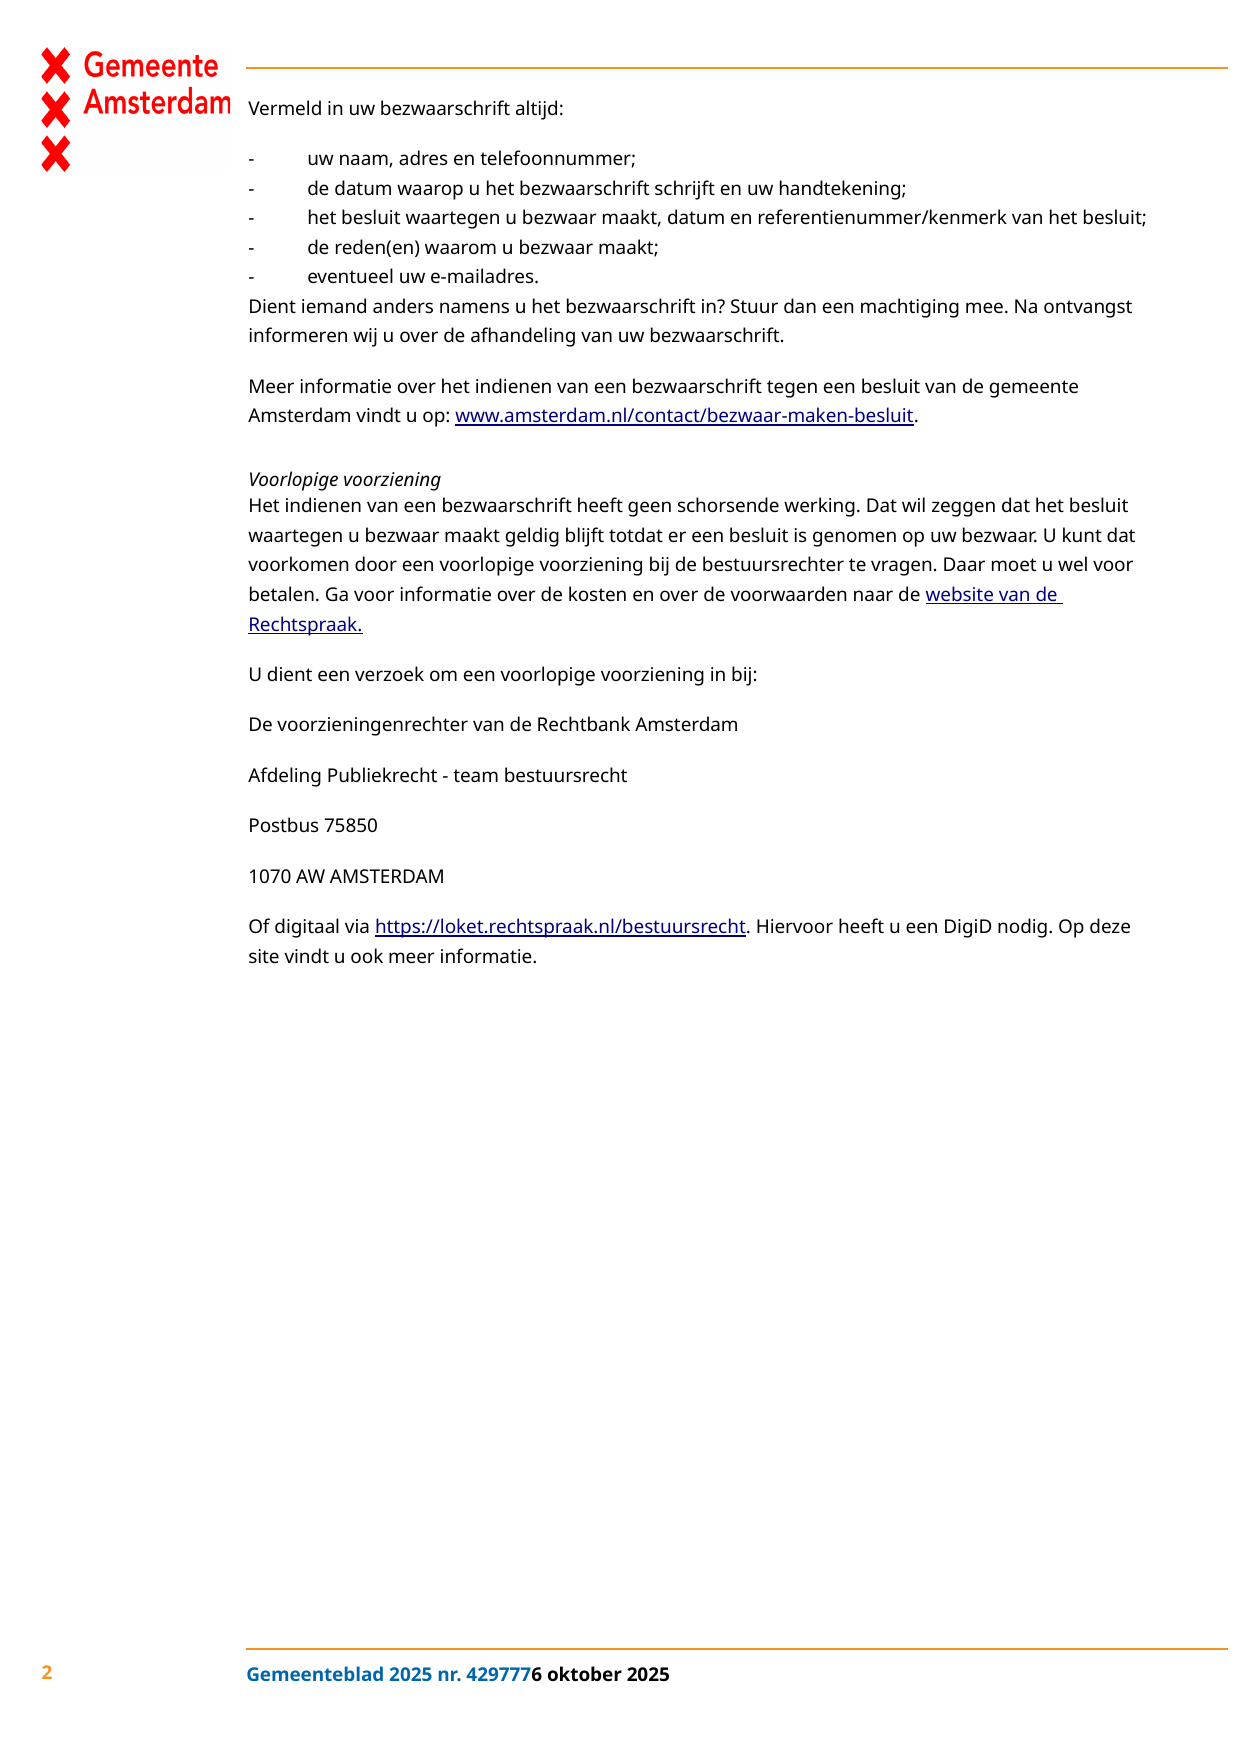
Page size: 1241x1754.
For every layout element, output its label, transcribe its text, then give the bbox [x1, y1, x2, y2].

list de reden(en) waarom u bezwaar maakt; [248, 234, 1152, 260]
picture [41, 47, 231, 172]
text Afdeling Publiekrecht - team bestuursrecht [248, 762, 1152, 788]
text Of digitaal via https://loket.rechtspraak.nl/bestuursrecht. Hiervoor heeft u een DigiD nodig. Op deze site vindt u ook meer informatie. [248, 913, 1152, 968]
text Meer informatie over het indienen van een bezwaarschrift tegen een besluit van de gemeente Amsterdam vindt u op: www.amsterdam.nl/contact/bezwaar-maken-besluit. [248, 373, 1152, 428]
text U dient een verzoek om een voorlopige voorziening in bij: [248, 661, 1152, 687]
list de datum waarop u het bezwaarschrift schrijft en uw handtekening; [248, 175, 1152, 201]
list eventueel uw e-mailadres. [248, 263, 1152, 289]
list uw naam, adres en telefoonnummer; [248, 145, 1152, 171]
list het besluit waartegen u bezwaar maakt, datum en referentienummer/kenmerk van het besluit; [248, 204, 1152, 230]
text Postbus 75850 [248, 812, 1152, 838]
text De voorzieningenrechter van de Rechtbank Amsterdam [248, 712, 1152, 737]
text 1070 AW AMSTERDAM [248, 863, 1152, 888]
text Voorlopige voorziening [248, 467, 1152, 492]
text Vermeld in uw bezwaarschrift altijd: [248, 95, 1152, 121]
text Het indienen van een bezwaarschrift heeft geen schorsende werking. Dat wil zeggen dat het besluit waartegen u bezwaar maakt geldig blijft totdat er een besluit is genomen op uw bezwaar. U kunt dat voorkomen door een voorlopige voorziening bij de bestuursrechter te vragen. Daar moet u wel voor betalen. Ga voor informatie over de kosten en over de voorwaarden naar de website van de Rechtspraak. [248, 492, 1152, 636]
text Dient iemand anders namens u het bezwaarschrift in? Stuur dan een machtiging mee. Na ontvangst informeren wij u over de afhandeling van uw bezwaarschrift. [248, 293, 1152, 348]
